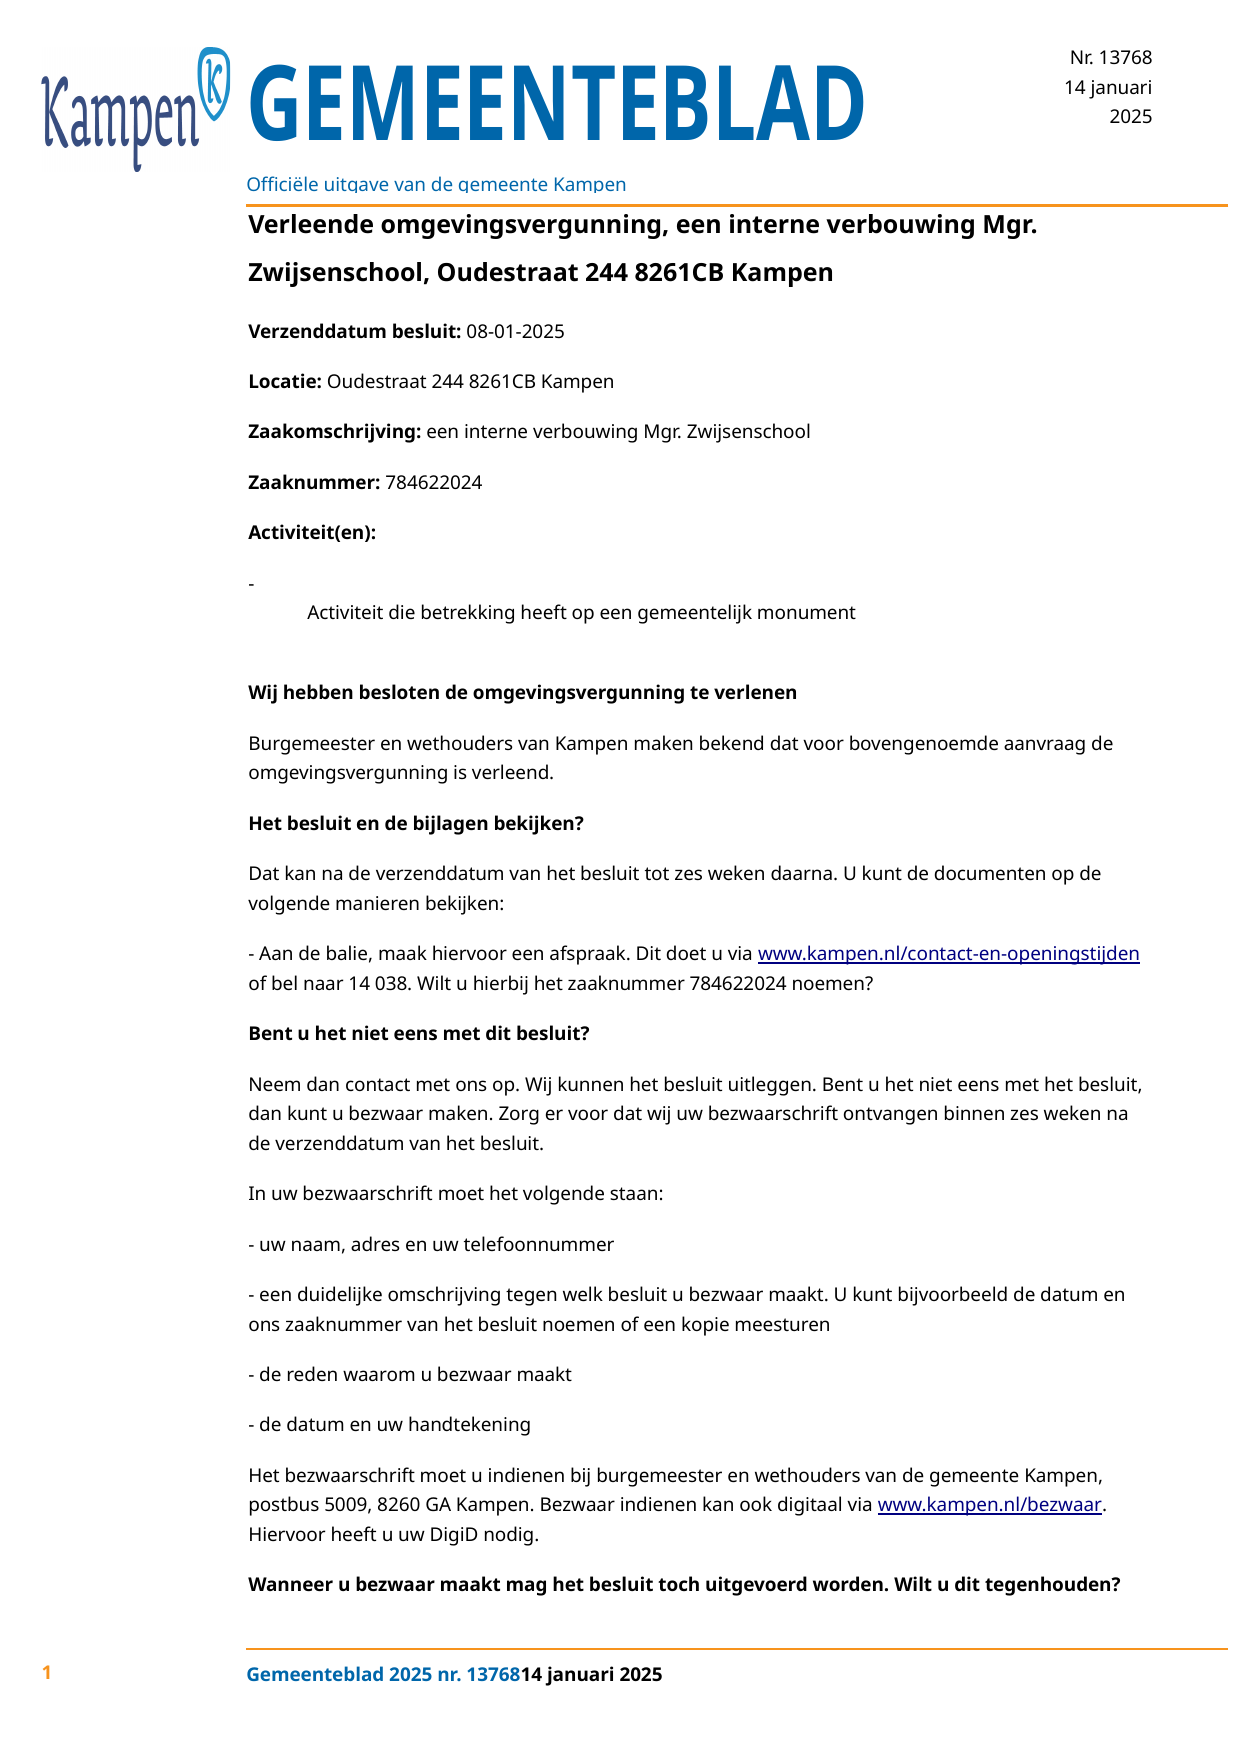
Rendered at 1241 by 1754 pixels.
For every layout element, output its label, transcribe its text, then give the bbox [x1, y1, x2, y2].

text Activiteit(en): [248, 519, 1152, 545]
text Dat kan na de verzenddatum van het besluit tot zes weken daarna. U kunt de documenten op de volgende manieren bekijken: [248, 860, 1152, 916]
text Wij hebben besloten de omgevingsvergunning te verlenen [248, 679, 1152, 705]
text - uw naam, adres en uw telefoonnummer [248, 1231, 1152, 1257]
text Bent u het niet eens met dit besluit? [248, 1020, 1152, 1046]
text - Aan de balie, maak hiervoor een afspraak. Dit doet u via www.kampen.nl/contact-en-openingstijden of bel naar 14 038. Wilt u hierbij het zaaknummer 784622024 noemen? [248, 940, 1152, 996]
text Neem dan contact met ons op. Wij kunnen het besluit uitleggen. Bent u het niet eens met het besluit, dan kunt u bezwaar maken. Zorg er voor dat wij uw bezwaarschrift ontvangen binnen zes weken na de verzenddatum van het besluit. [248, 1071, 1152, 1156]
text Het bezwaarschrift moet u indienen bij burgemeester en wethouders van de gemeente Kampen, postbus 5009, 8260 GA Kampen. Bezwaar indienen kan ook digitaal via www.kampen.nl/bezwaar. Hiervoor heeft u uw DigiD nodig. [248, 1462, 1152, 1547]
list Activiteit die betrekking heeft op een gemeentelijk monument [248, 599, 1152, 625]
text Zaakomschrijving: een interne verbouwing Mgr. Zwijsenschool [248, 419, 1152, 444]
text - de reden waarom u bezwaar maakt [248, 1361, 1152, 1387]
text Verzenddatum besluit: 08-01-2025 [248, 318, 1152, 344]
text Locatie: Oudestraat 244 8261CB Kampen [248, 368, 1152, 394]
picture [41, 47, 231, 172]
text Wanneer u bezwaar maakt mag het besluit toch uitgevoerd worden. Wilt u dit tegenhouden? [248, 1572, 1152, 1597]
text Verleende omgevingsvergunning, een interne verbouwing Mgr. Zwijsenschool, Oudestraat 244 8261CB Kampen [248, 207, 1152, 288]
text - de datum en uw handtekening [248, 1412, 1152, 1437]
text Het besluit en de bijlagen bekijken? [248, 810, 1152, 836]
text - een duidelijke omschrijving tegen welk besluit u bezwaar maakt. U kunt bijvoorbeeld de datum en ons zaaknummer van het besluit noemen of een kopie meesturen [248, 1281, 1152, 1337]
text Burgemeester en wethouders van Kampen maken bekend dat voor bovengenoemde aanvraag de omgevingsvergunning is verleend. [248, 730, 1152, 785]
text In uw bezwaarschrift moet het volgende staan: [248, 1180, 1152, 1206]
text Zaaknummer: 784622024 [248, 469, 1152, 495]
